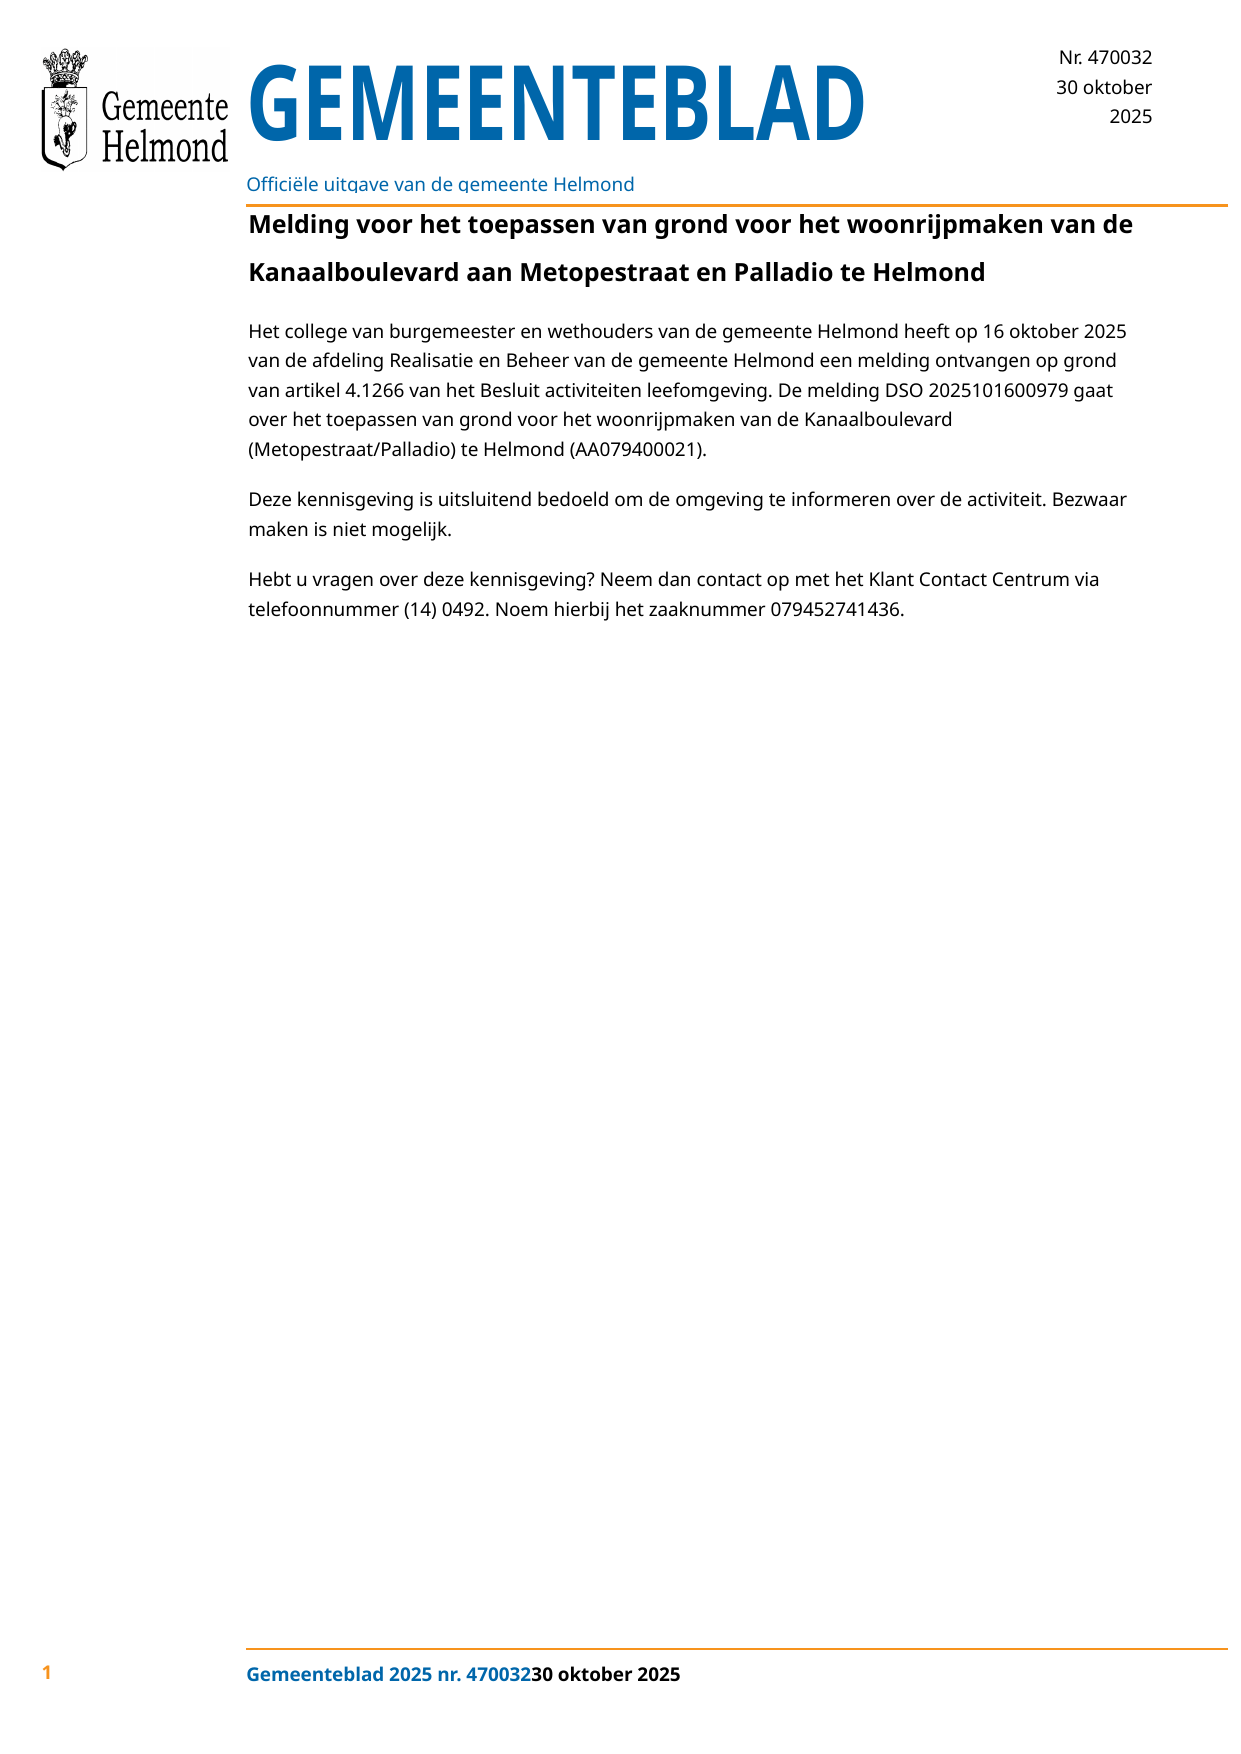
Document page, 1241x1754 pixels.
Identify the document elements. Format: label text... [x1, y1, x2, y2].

text Hebt u vragen over deze kennisgeving? Neem dan contact op met het Klant Contact Centrum via telefoonnummer (14) 0492. Noem hierbij het zaaknummer 079452741436. [248, 567, 1152, 622]
text Deze kennisgeving is uitsluitend bedoeld om de omgeving te informeren over de activiteit. Bezwaar maken is niet mogelijk. [248, 487, 1152, 542]
text Het college van burgemeester en wethouders van de gemeente Helmond heeft op 16 oktober 2025 van de afdeling Realisatie en Beheer van de gemeente Helmond een melding ontvangen op grond van artikel 4.1266 van het Besluit activiteiten leefomgeving. De melding DSO 2025101600979 gaat over het toepassen van grond voor het woonrijpmaken van de Kanaalboulevard (Metopestraat/Palladio) te Helmond (AA079400021). [248, 318, 1152, 462]
text Melding voor het toepassen van grond voor het woonrijpmaken van de Kanaalboulevard aan Metopestraat en Palladio te Helmond [248, 207, 1152, 288]
picture [41, 47, 231, 172]
